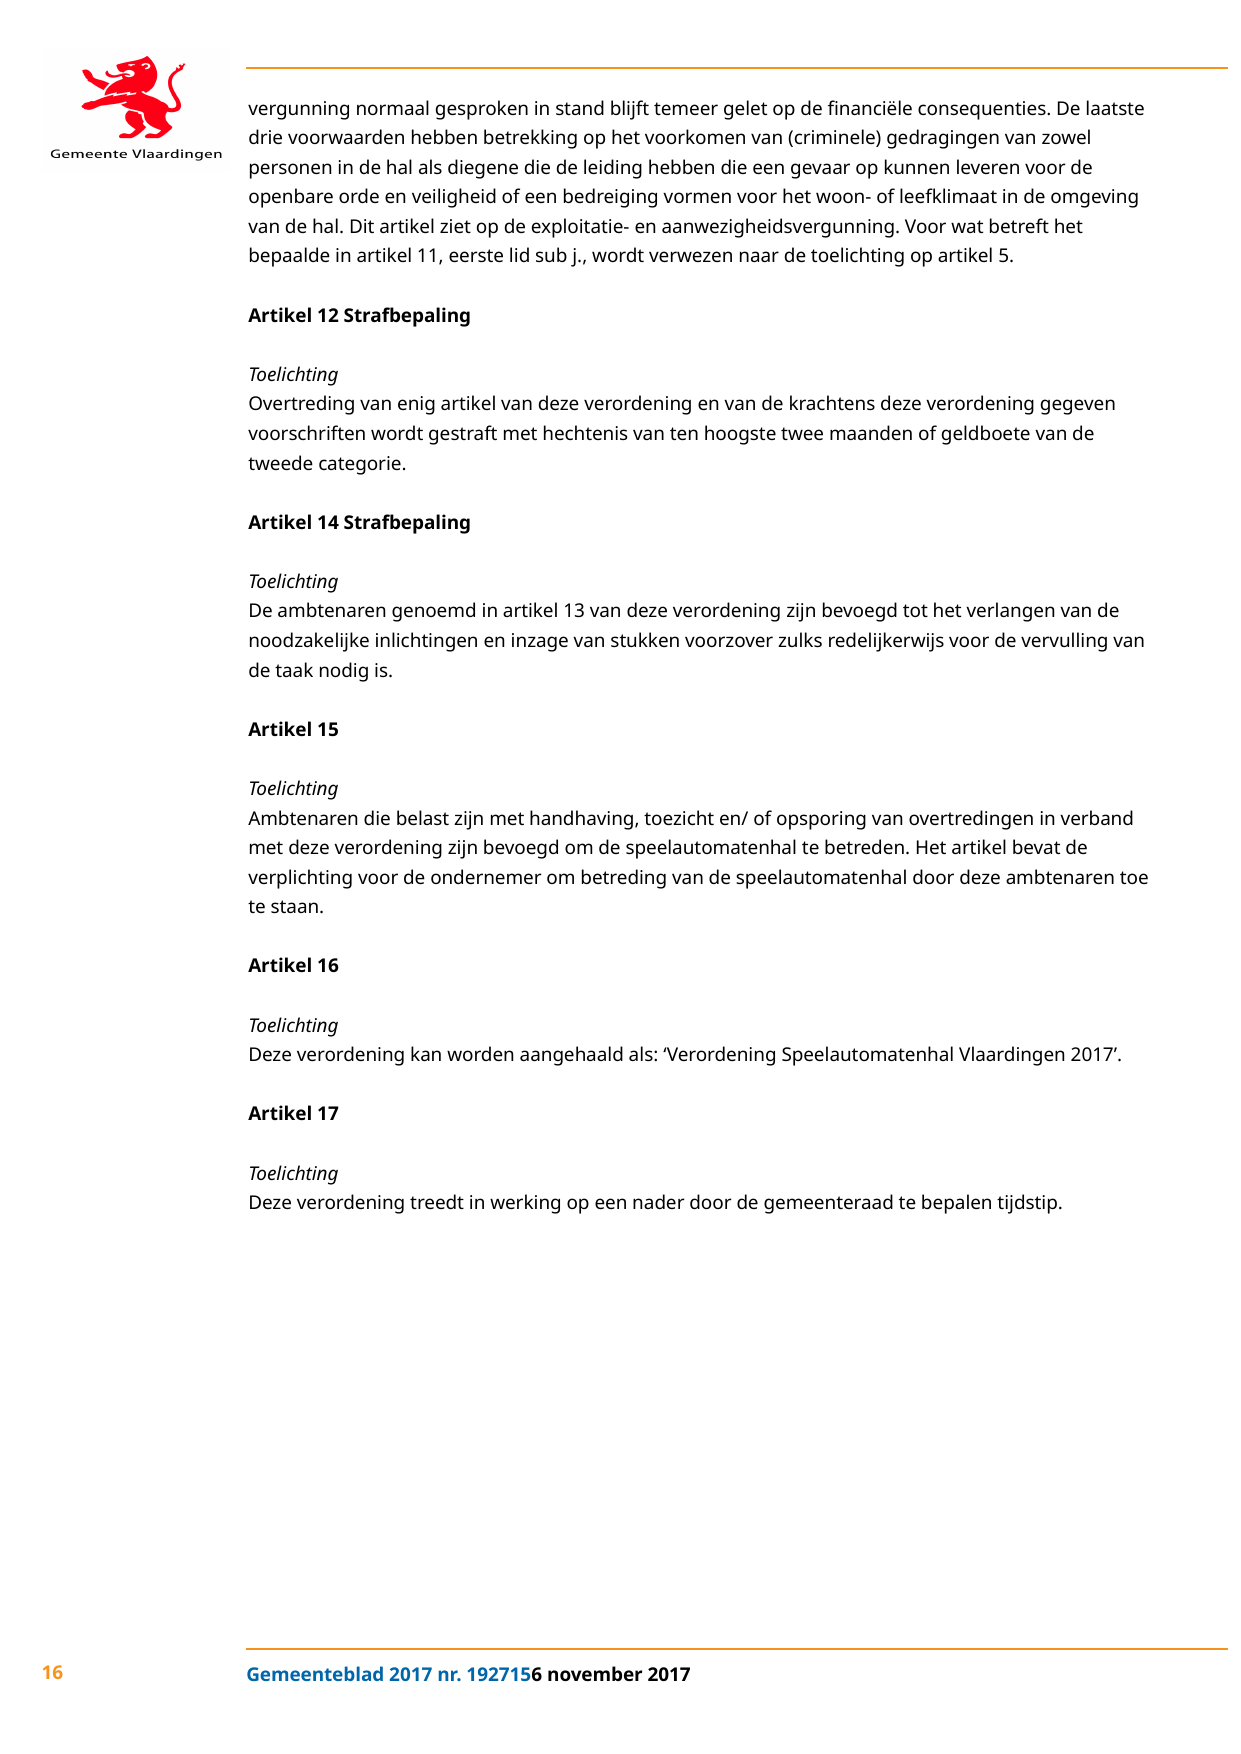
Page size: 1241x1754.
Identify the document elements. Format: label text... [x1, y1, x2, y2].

text Toelichting [248, 775, 1152, 801]
text Deze verordening kan worden aangehaald als: ‘Verordening Speelautomatenhal Vlaardingen 2017’. [248, 1041, 1152, 1067]
text Overtreding van enig artikel van deze verordening en van de krachtens deze verordening gegeven voorschriften wordt gestraft met hechtenis van ten hoogste twee maanden of geldboete van de tweede categorie. [248, 391, 1152, 476]
text vergunning normaal gesproken in stand blijft temeer gelet op de financiële consequenties. De laatste drie voorwaarden hebben betrekking op het voorkomen van (criminele) gedragingen van zowel personen in de hal als diegene die de leiding hebben die een gevaar op kunnen leveren voor de openbare orde en veiligheid of een bedreiging vormen voor het woon- of leefklimaat in de omgeving van de hal. Dit artikel ziet op de exploitatie- en aanwezigheidsvergunning. Voor wat betreft het bepaalde in artikel 11, eerste lid sub j., wordt verwezen naar de toelichting op artikel 5. [248, 95, 1152, 268]
text Toelichting [248, 1012, 1152, 1038]
text Toelichting [248, 568, 1152, 594]
picture [41, 47, 231, 172]
text Artikel 16 [248, 953, 1152, 978]
text Deze verordening treedt in werking op een nader door de gemeenteraad te bepalen tijdstip. [248, 1189, 1152, 1215]
text Toelichting [248, 1160, 1152, 1186]
text De ambtenaren genoemd in artikel 13 van deze verordening zijn bevoegd tot het verlangen van de noodzakelijke inlichtingen en inzage van stukken voorzover zulks redelijkerwijs voor de vervulling van de taak nodig is. [248, 598, 1152, 683]
text Artikel 17 [248, 1101, 1152, 1126]
text Artikel 15 [248, 716, 1152, 742]
text Artikel 12 Strafbepaling [248, 302, 1152, 328]
text Artikel 14 Strafbepaling [248, 509, 1152, 535]
text Ambtenaren die belast zijn met handhaving, toezicht en/ of opsporing van overtredingen in verband met deze verordening zijn bevoegd om de speelautomatenhal te betreden. Het artikel bevat de verplichting voor de ondernemer om betreding van de speelautomatenhal door deze ambtenaren toe te staan. [248, 805, 1152, 919]
text Toelichting [248, 361, 1152, 387]
